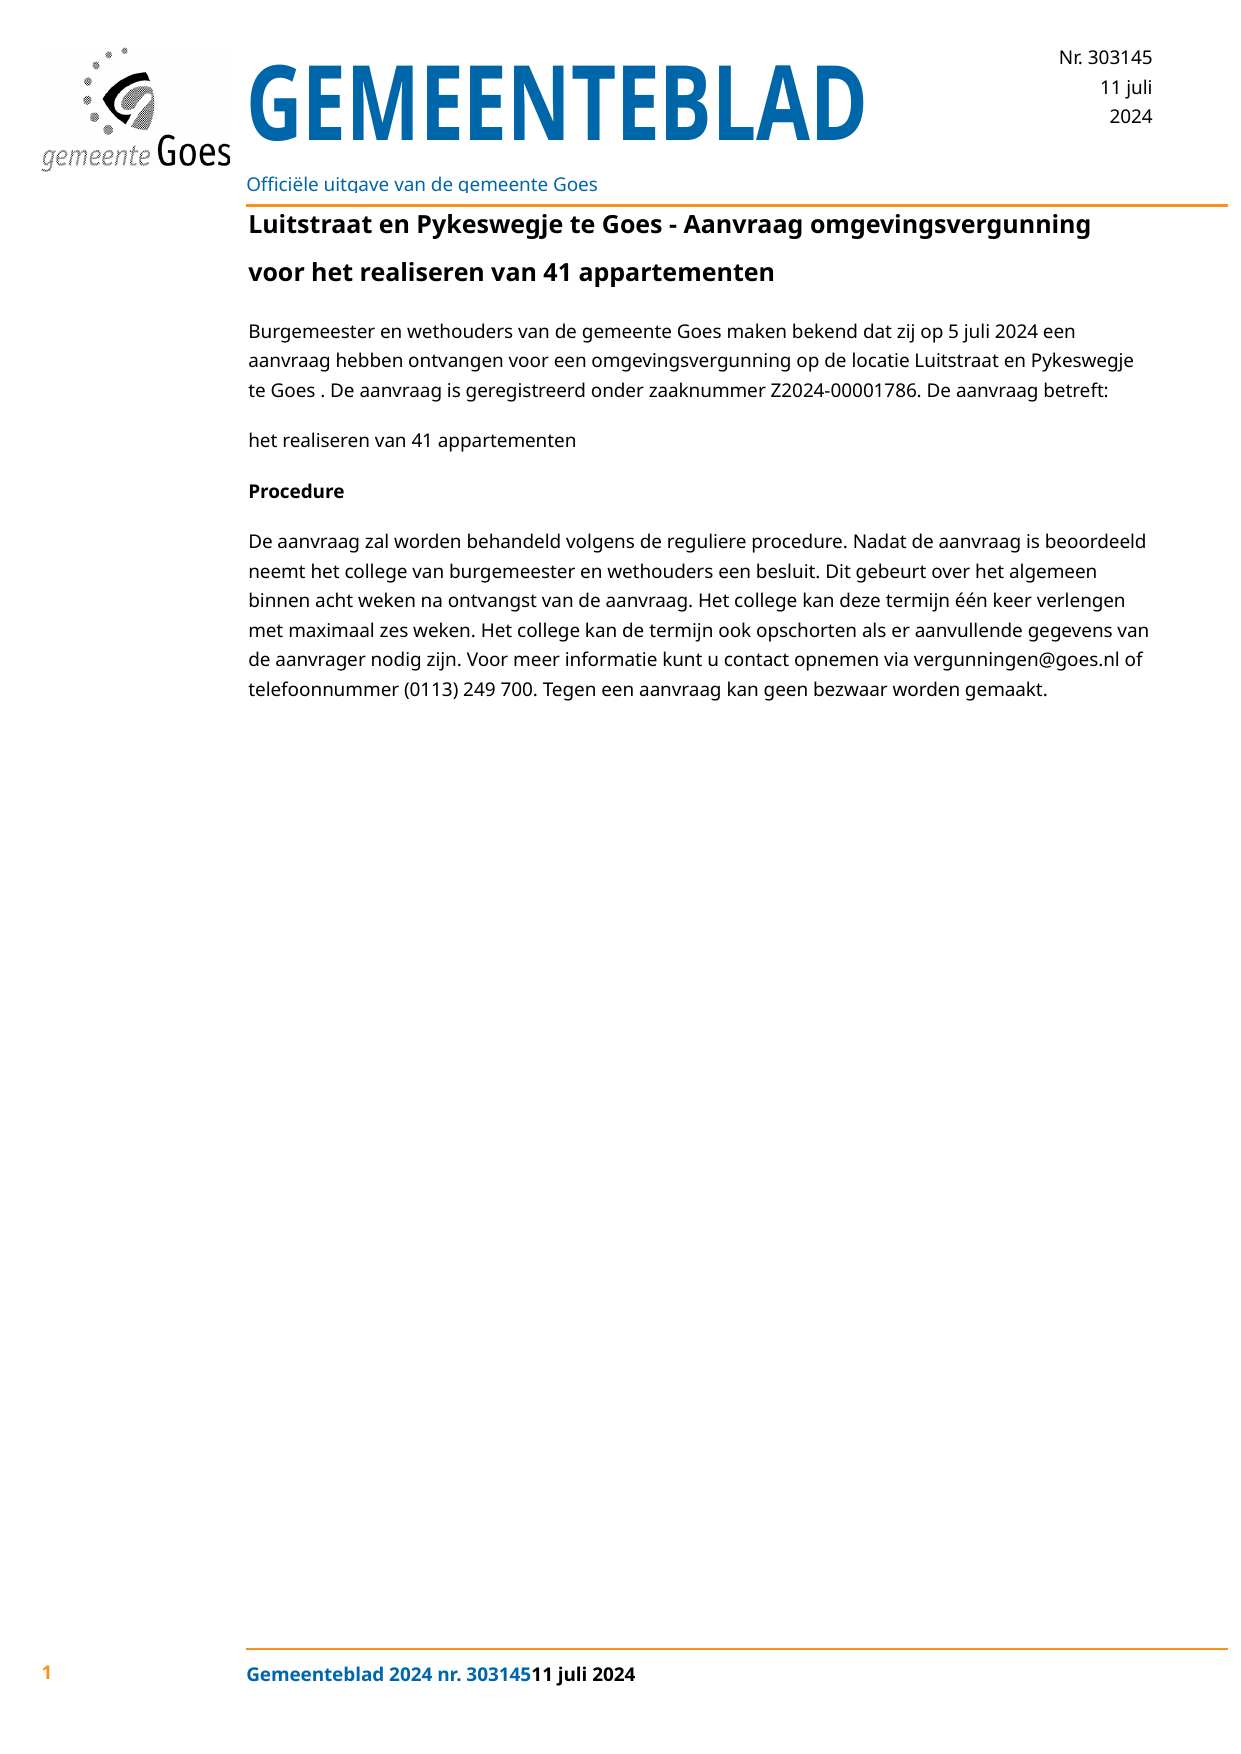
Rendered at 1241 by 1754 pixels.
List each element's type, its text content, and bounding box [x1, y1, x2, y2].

text De aanvraag zal worden behandeld volgens de reguliere procedure. Nadat de aanvraag is beoordeeld neemt het college van burgemeester en wethouders een besluit. Dit gebeurt over het algemeen binnen acht weken na ontvangst van de aanvraag. Het college kan deze termijn één keer verlengen met maximaal zes weken. Het college kan de termijn ook opschorten als er aanvullende gegevens van de aanvrager nodig zijn. Voor meer informatie kunt u contact opnemen via vergunningen@goes.nl of telefoonnummer (0113) 249 700. Tegen een aanvraag kan geen bezwaar worden gemaakt. [248, 528, 1152, 702]
text Luitstraat en Pykeswegje te Goes - Aanvraag omgevingsvergunning voor het realiseren van 41 appartementen [248, 207, 1152, 288]
text het realiseren van 41 appartementen [248, 427, 1152, 453]
text Procedure [248, 478, 1152, 504]
text Burgemeester en wethouders van de gemeente Goes maken bekend dat zij op 5 juli 2024 een aanvraag hebben ontvangen voor een omgevingsvergunning op de locatie Luitstraat en Pykeswegje te Goes . De aanvraag is geregistreerd onder zaaknummer Z2024-00001786. De aanvraag betreft: [248, 318, 1152, 403]
picture [41, 47, 231, 172]
